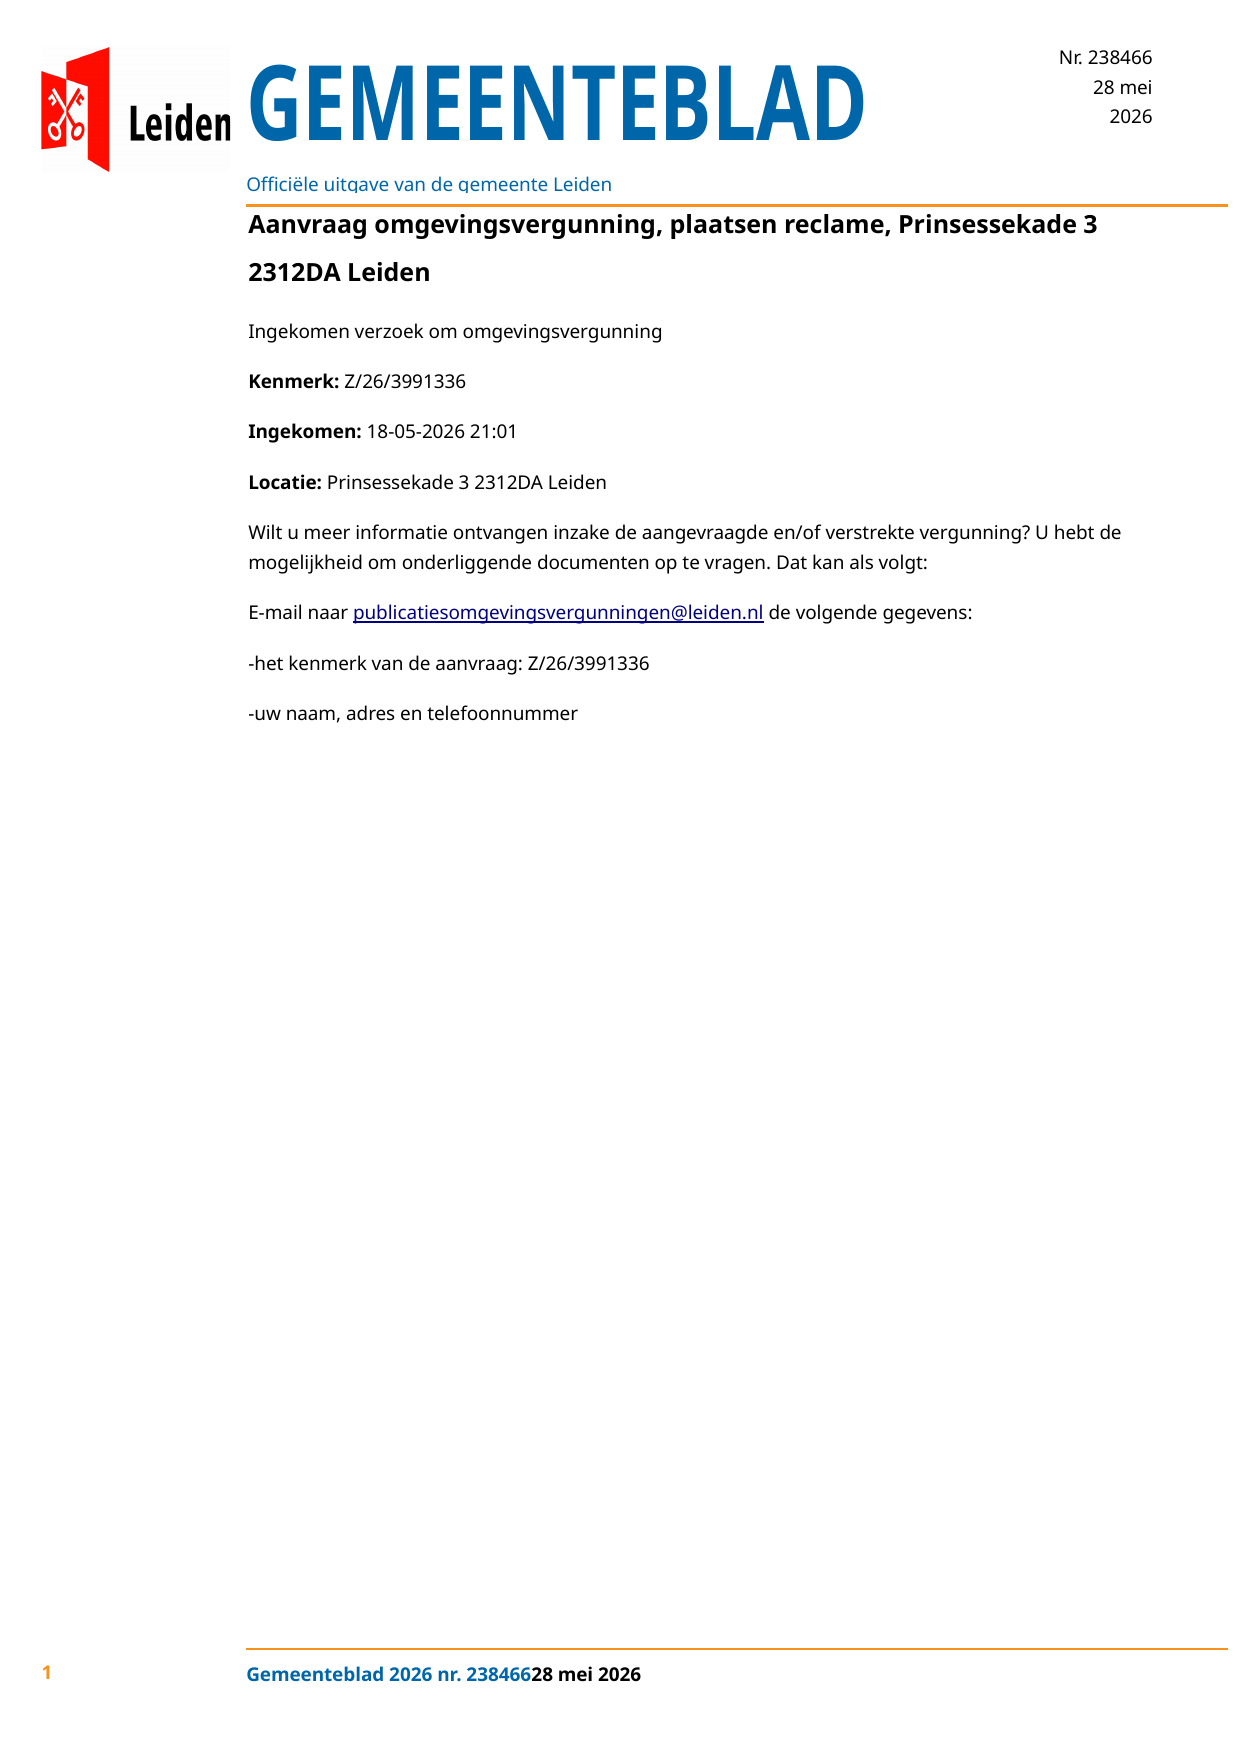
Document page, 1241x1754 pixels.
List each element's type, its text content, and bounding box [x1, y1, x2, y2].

text -het kenmerk van de aanvraag: Z/26/3991336 [248, 650, 1152, 676]
text Locatie: Prinsessekade 3 2312DA Leiden [248, 469, 1152, 495]
text Ingekomen verzoek om omgevingsvergunning [248, 318, 1152, 344]
text Wilt u meer informatie ontvangen inzake de aangevraagde en/of verstrekte vergunning? U hebt de mogelijkheid om onderliggende documenten op te vragen. Dat kan als volgt: [248, 519, 1152, 575]
text -uw naam, adres en telefoonnummer [248, 700, 1152, 726]
text Ingekomen: 18-05-2026 21:01 [248, 419, 1152, 444]
text E-mail naar publicatiesomgevingsvergunningen@leiden.nl de volgende gegevens: [248, 599, 1152, 625]
picture [41, 47, 231, 172]
text Kenmerk: Z/26/3991336 [248, 368, 1152, 394]
text Aanvraag omgevingsvergunning, plaatsen reclame, Prinsessekade 3 2312DA Leiden [248, 207, 1152, 288]
